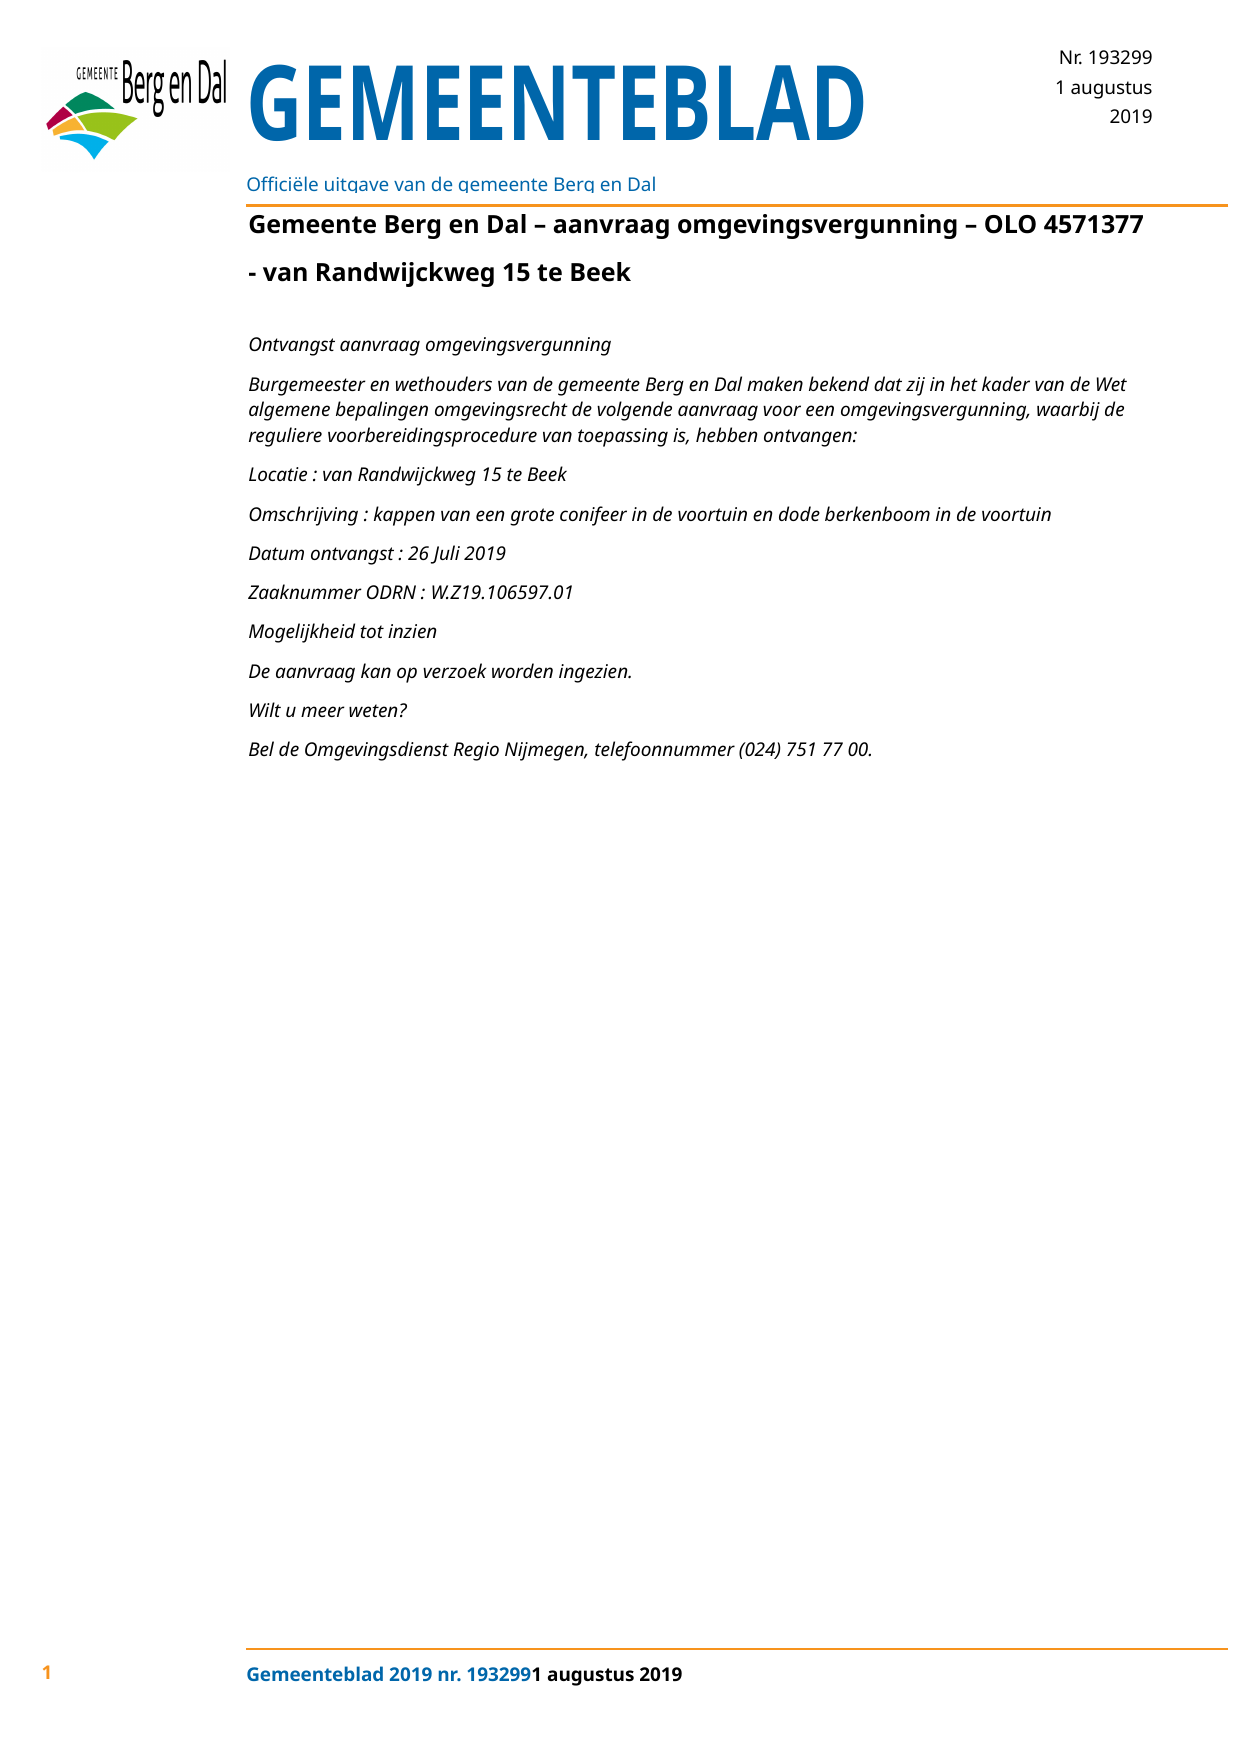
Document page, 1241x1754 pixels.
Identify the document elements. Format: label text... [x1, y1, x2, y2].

text Gemeente Berg en Dal – aanvraag omgevingsvergunning – OLO 4571377 - van Randwijckweg 15 te Beek [248, 207, 1152, 288]
text Bel de Omgevingsdienst Regio Nijmegen, telefoonnummer (024) 751 77 00. [248, 736, 1152, 762]
text Burgemeester en wethouders van de gemeente Berg en Dal maken bekend dat zij in het kader van de Wet algemene bepalingen omgevingsrecht de volgende aanvraag voor een omgevingsvergunning, waarbij de reguliere voorbereidingsprocedure van toepassing is, hebben ontvangen: [248, 371, 1152, 448]
text Locatie : van Randwijckweg 15 te Beek [248, 461, 1152, 487]
text Wilt u meer weten? [248, 697, 1152, 723]
picture [41, 47, 231, 172]
text Omschrijving : kappen van een grote conifeer in de voortuin en dode berkenboom in de voortuin [248, 501, 1152, 526]
text De aanvraag kan op verzoek worden ingezien. [248, 658, 1152, 683]
text Ontvangst aanvraag omgevingsvergunning [248, 331, 1152, 357]
text Zaaknummer ODRN : W.Z19.106597.01 [248, 579, 1152, 605]
text Mogelijkheid tot inzien [248, 618, 1152, 644]
text Datum ontvangst : 26 Juli 2019 [248, 540, 1152, 566]
